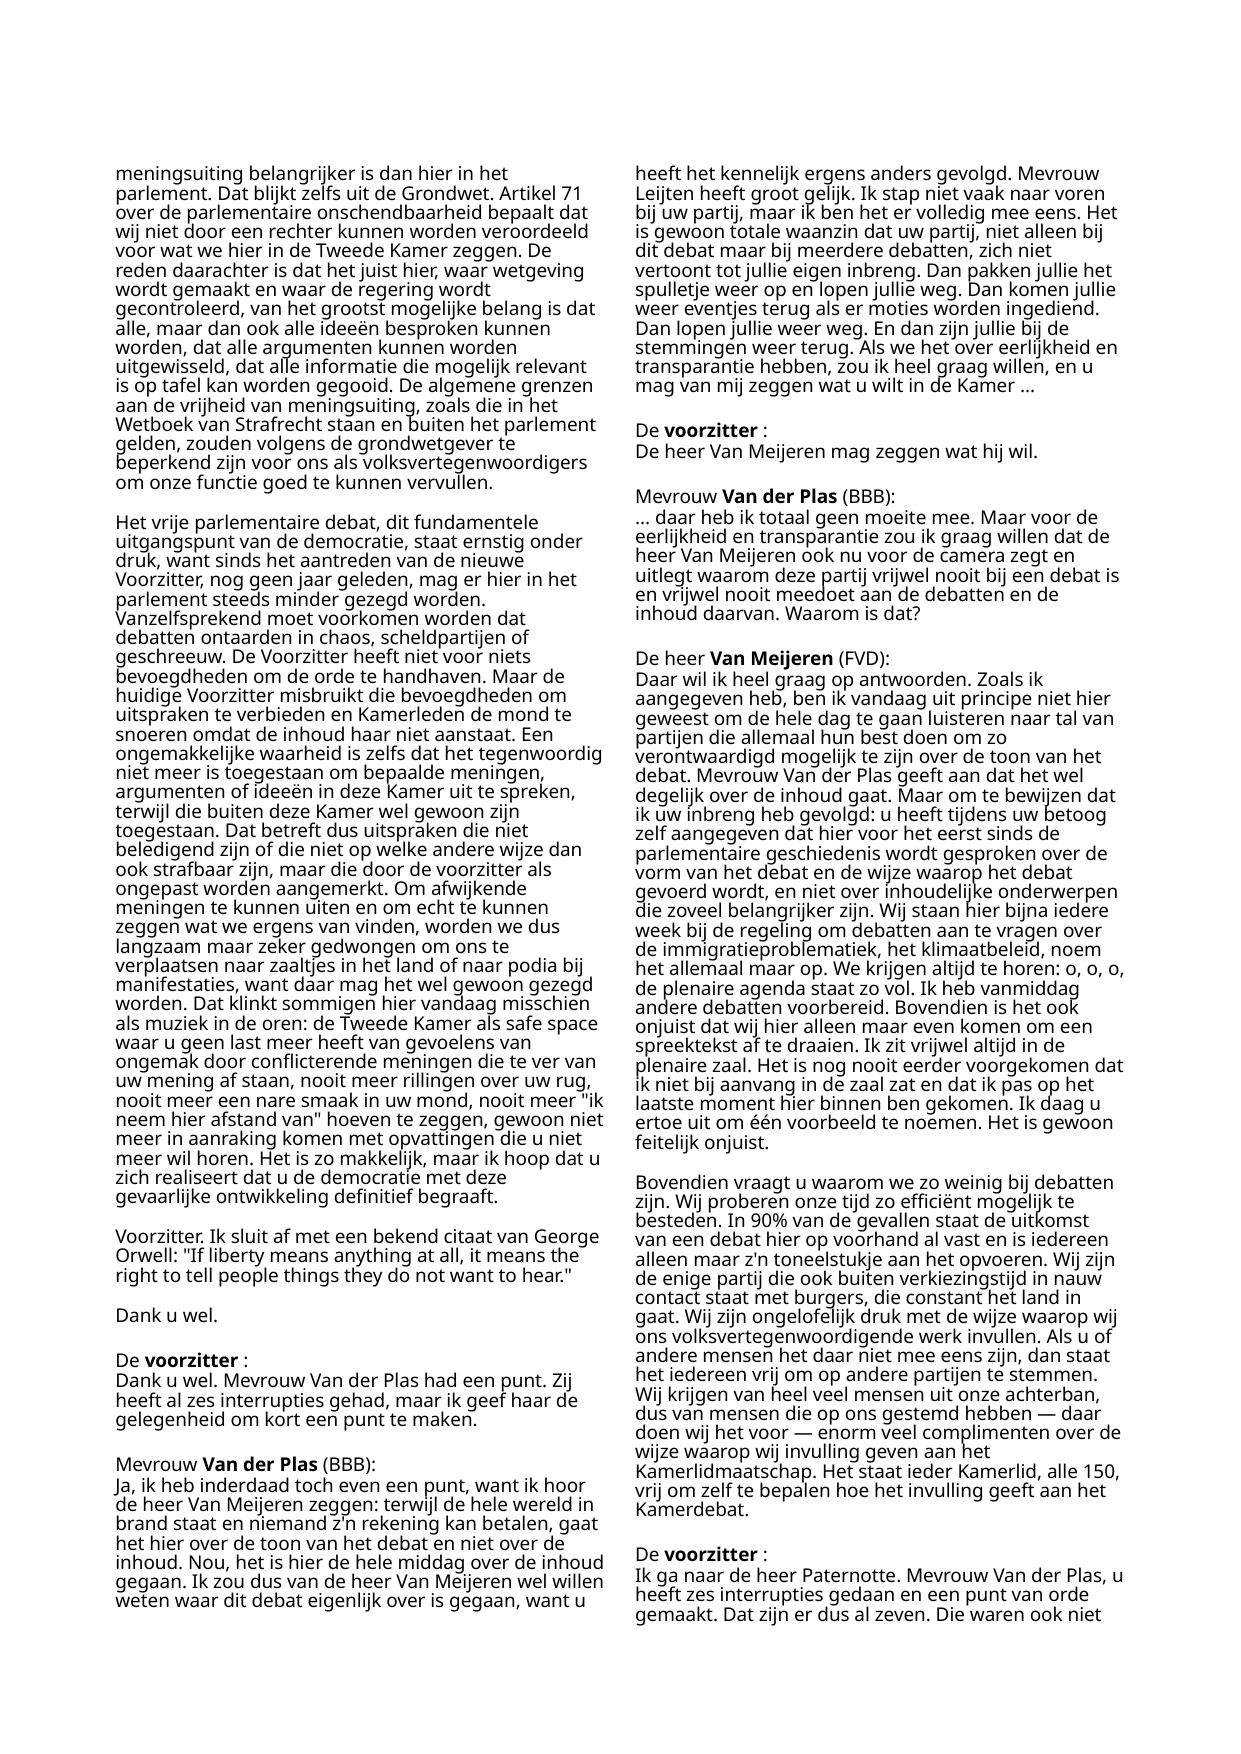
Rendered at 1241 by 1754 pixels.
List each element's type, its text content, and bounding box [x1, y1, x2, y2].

text Bovendien vraagt u waarom we zo weinig bij debatten zijn. Wij proberen onze tijd zo efficiënt mogelijk te besteden. In 90% van de gevallen staat de uitkomst van een debat hier op voorhand al vast en is iedereen alleen maar z'n toneelstukje aan het opvoeren. Wij zijn de enige partij die ook buiten verkiezingstijd in nauw contact staat met burgers, die constant het land in gaat. Wij zijn ongelofelijk druk met de wijze waarop wij ons volksvertegenwoordigende werk invullen. Als u of andere mensen het daar niet mee eens zijn, dan staat het iedereen vrij om op andere partijen te stemmen. Wij krijgen van heel veel mensen uit onze achterban, dus van mensen die op ons gestemd hebben — daar doen wij het voor — enorm veel complimenten over de wijze waarop wij invulling geven aan het Kamerlidmaatschap. Het staat ieder Kamerlid, alle 150, vrij om zelf te bepalen hoe het invulling geeft aan het Kamerdebat. [635, 1174, 1125, 1521]
text Mevrouw Van der Plas (BBB): [635, 483, 1125, 509]
text Dank u wel. [115, 1307, 605, 1326]
text De voorzitter : [115, 1347, 605, 1372]
text Ik ga naar de heer Paternotte. Mevrouw Van der Plas, u heeft zes interrupties gedaan en een punt van orde gemaakt. Dat zijn er dus al zeven. Die waren ook niet [635, 1567, 1125, 1625]
text De heer Van Meijeren (FVD): [635, 645, 1125, 671]
text meningsuiting belangrijker is dan hier in het parlement. Dat blijkt zelfs uit de Grondwet. Artikel 71 over de parlementaire onschendbaarheid bepaalt dat wij niet door een rechter kunnen worden veroordeeld voor wat we hier in de Tweede Kamer zeggen. De reden daarachter is dat het juist hier, waar wetgeving wordt gemaakt en waar de regering wordt gecontroleerd, van het grootst mogelijke belang is dat alle, maar dan ook alle ideeën besproken kunnen worden, dat alle argumenten kunnen worden uitgewisseld, dat alle informatie die mogelijk relevant is op tafel kan worden gegooid. De algemene grenzen aan de vrijheid van meningsuiting, zoals die in het Wetboek van Strafrecht staan en buiten het parlement gelden, zouden volgens de grondwetgever te beperkend zijn voor ons als volksvertegenwoordigers om onze functie goed te kunnen vervullen. [115, 165, 605, 493]
text Mevrouw Van der Plas (BBB): [115, 1451, 605, 1477]
text Daar wil ik heel graag op antwoorden. Zoals ik aangegeven heb, ben ik vandaag uit principe niet hier geweest om de hele dag te gaan luisteren naar tal van partijen die allemaal hun best doen om zo verontwaardigd mogelijk te zijn over de toon van het debat. Mevrouw Van der Plas geeft aan dat het wel degelijk over de inhoud gaat. Maar om te bewijzen dat ik uw inbreng heb gevolgd: u heeft tijdens uw betoog zelf aangegeven dat hier voor het eerst sinds de parlementaire geschiedenis wordt gesproken over de vorm van het debat en de wijze waarop het debat gevoerd wordt, en niet over inhoudelijke onderwerpen die zoveel belangrijker zijn. Wij staan hier bijna iedere week bij de regeling om debatten aan te vragen over de immigratieproblematiek, het klimaatbeleid, noem het allemaal maar op. We krijgen altijd te horen: o, o, o, de plenaire agenda staat zo vol. Ik heb vanmiddag andere debatten voorbereid. Bovendien is het ook onjuist dat wij hier alleen maar even komen om een spreektekst af te draaien. Ik zit vrijwel altijd in de plenaire zaal. Het is nog nooit eerder voorgekomen dat ik niet bij aanvang in de zaal zat en dat ik pas op het laatste moment hier binnen ben gekomen. Ik daag u ertoe uit om één voorbeeld te noemen. Het is gewoon feitelijk onjuist. [635, 671, 1125, 1153]
text Voorzitter. Ik sluit af met een bekend citaat van George Orwell: "If liberty means anything at all, it means the right to tell people things they do not want to hear." [115, 1228, 605, 1286]
text Dank u wel. Mevrouw Van der Plas had een punt. Zij heeft al zes interrupties gehad, maar ik geef haar de gelegenheid om kort een punt te maken. [115, 1372, 605, 1430]
text ... daar heb ik totaal geen moeite mee. Maar voor de eerlijkheid en transparantie zou ik graag willen dat de heer Van Meijeren ook nu voor de camera zegt en uitlegt waarom deze partij vrijwel nooit bij een debat is en vrijwel nooit meedoet aan de debatten en de inhoud daarvan. Waarom is dat? [635, 509, 1125, 624]
text heeft het kennelijk ergens anders gevolgd. Mevrouw Leijten heeft groot gelijk. Ik stap niet vaak naar voren bij uw partij, maar ik ben het er volledig mee eens. Het is gewoon totale waanzin dat uw partij, niet alleen bij dit debat maar bij meerdere debatten, zich niet vertoont tot jullie eigen inbreng. Dan pakken jullie het spulletje weer op en lopen jullie weg. Dan komen jullie weer eventjes terug als er moties worden ingediend. Dan lopen jullie weer weg. En dan zijn jullie bij de stemmingen weer terug. Als we het over eerlijkheid en transparantie hebben, zou ik heel graag willen, en u mag van mij zeggen wat u wilt in de Kamer ... [635, 165, 1125, 397]
text De voorzitter : [635, 1541, 1125, 1567]
text Het vrije parlementaire debat, dit fundamentele uitgangspunt van de democratie, staat ernstig onder druk, want sinds het aantreden van de nieuwe Voorzitter, nog geen jaar geleden, mag er hier in het parlement steeds minder gezegd worden. Vanzelfsprekend moet voorkomen worden dat debatten ontaarden in chaos, scheldpartijen of geschreeuw. De Voorzitter heeft niet voor niets bevoegdheden om de orde te handhaven. Maar de huidige Voorzitter misbruikt die bevoegdheden om uitspraken te verbieden en Kamerleden de mond te snoeren omdat de inhoud haar niet aanstaat. Een ongemakkelijke waarheid is zelfs dat het tegenwoordig niet meer is toegestaan om bepaalde meningen, argumenten of ideeën in deze Kamer uit te spreken, terwijl die buiten deze Kamer wel gewoon zijn toegestaan. Dat betreft dus uitspraken die niet beledigend zijn of die niet op welke andere wijze dan ook strafbaar zijn, maar die door de voorzitter als ongepast worden aangemerkt. Om afwijkende meningen te kunnen uiten en om echt te kunnen zeggen wat we ergens van vinden, worden we dus langzaam maar zeker gedwongen om ons te verplaatsen naar zaaltjes in het land of naar podia bij manifestaties, want daar mag het wel gewoon gezegd worden. Dat klinkt sommigen hier vandaag misschien als muziek in de oren: de Tweede Kamer als safe space waar u geen last meer heeft van gevoelens van ongemak door conflicterende meningen die te ver van uw mening af staan, nooit meer rillingen over uw rug, nooit meer een nare smaak in uw mond, nooit meer "ik neem hier afstand van" hoeven te zeggen, gewoon niet meer in aanraking komen met opvattingen die u niet meer wil horen. Het is zo makkelijk, maar ik hoop dat u zich realiseert dat u de democratie met deze gevaarlijke ontwikkeling definitief begraaft. [115, 514, 605, 1207]
text De voorzitter : [635, 417, 1125, 443]
text Ja, ik heb inderdaad toch even een punt, want ik hoor de heer Van Meijeren zeggen: terwijl de hele wereld in brand staat en niemand z'n rekening kan betalen, gaat het hier over de toon van het debat en niet over de inhoud. Nou, het is hier de hele middag over de inhoud gegaan. Ik zou dus van de heer Van Meijeren wel willen weten waar dit debat eigenlijk over is gegaan, want u [115, 1477, 605, 1612]
text De heer Van Meijeren mag zeggen wat hij wil. [635, 443, 1125, 462]
